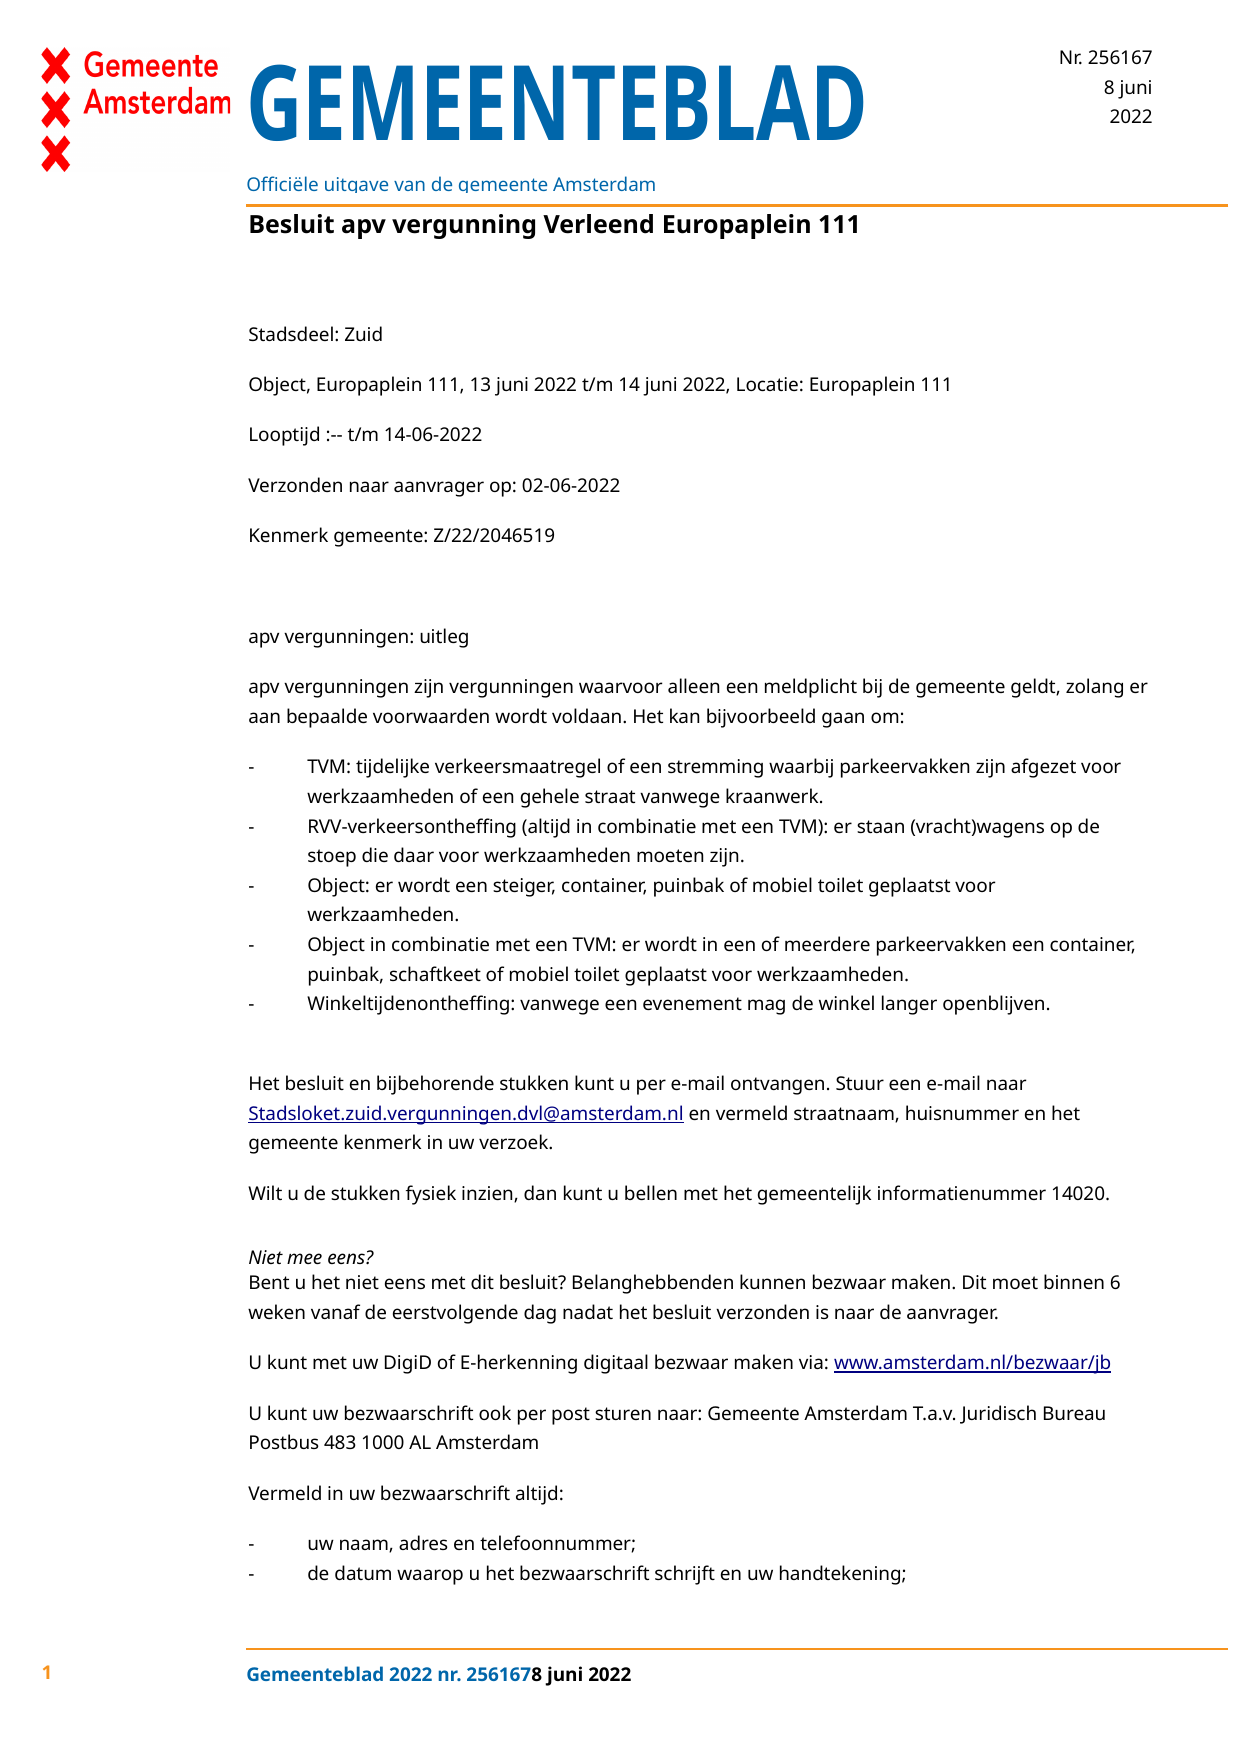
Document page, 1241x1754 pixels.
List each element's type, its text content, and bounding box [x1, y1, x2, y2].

text Het besluit en bijbehorende stukken kunt u per e-mail ontvangen. Stuur een e-mail naar Stadsloket.zuid.vergunningen.dvl@amsterdam.nl en vermeld straatnaam, huisnummer en het gemeente kenmerk in uw verzoek. [248, 1070, 1152, 1155]
text apv vergunningen: uitleg [248, 623, 1152, 649]
text Besluit apv vergunning Verleend Europaplein 111 [248, 207, 1152, 241]
list TVM: tijdelijke verkeersmaatregel of een stremming waarbij parkeervakken zijn afgezet voor werkzaamheden of een gehele straat vanwege kraanwerk. [248, 754, 1152, 809]
list Object in combinatie met een TVM: er wordt in een of meerdere parkeervakken een container, puinbak, schaftkeet of mobiel toilet geplaatst voor werkzaamheden. [248, 931, 1152, 986]
text Stadsdeel: Zuid [248, 321, 1152, 346]
text Bent u het niet eens met dit besluit? Belanghebbenden kunnen bezwaar maken. Dit moet binnen 6 weken vanaf de eerstvolgende dag nadat het besluit verzonden is naar de aanvrager. [248, 1269, 1152, 1325]
text Verzonden naar aanvrager op: 02-06-2022 [248, 472, 1152, 498]
list Object: er wordt een steiger, container, puinbak of mobiel toilet geplaatst voor werkzaamheden. [248, 872, 1152, 927]
text Looptijd :-- t/m 14-06-2022 [248, 422, 1152, 447]
text Kenmerk gemeente: Z/22/2046519 [248, 522, 1152, 548]
list Winkeltijdenontheffing: vanwege een evenement mag de winkel langer openblijven. [248, 990, 1152, 1016]
text Wilt u de stukken fysiek inzien, dan kunt u bellen met het gemeentelijk informatienummer 14020. [248, 1180, 1152, 1206]
text U kunt uw bezwaarschrift ook per post sturen naar: Gemeente Amsterdam T.a.v. Juridisch Bureau Postbus 483 1000 AL Amsterdam [248, 1400, 1152, 1455]
text apv vergunningen zijn vergunningen waarvoor alleen een meldplicht bij de gemeente geldt, zolang er aan bepaalde voorwaarden wordt voldaan. Het kan bijvoorbeeld gaan om: [248, 674, 1152, 729]
picture [41, 47, 231, 172]
list RVV-verkeersontheffing (altijd in combinatie met een TVM): er staan (vracht)wagens op de stoep die daar voor werkzaamheden moeten zijn. [248, 813, 1152, 868]
text U kunt met uw DigiD of E-herkenning digitaal bezwaar maken via: www.amsterdam.nl/bezwaar/jb [248, 1349, 1152, 1375]
text Niet mee eens? [248, 1244, 1152, 1269]
list uw naam, adres en telefoonnummer; [248, 1530, 1152, 1556]
text Vermeld in uw bezwaarschrift altijd: [248, 1480, 1152, 1506]
list de datum waarop u het bezwaarschrift schrijft en uw handtekening; [248, 1560, 1152, 1586]
text Object, Europaplein 111, 13 juni 2022 t/m 14 juni 2022, Locatie: Europaplein 111 [248, 371, 1152, 397]
